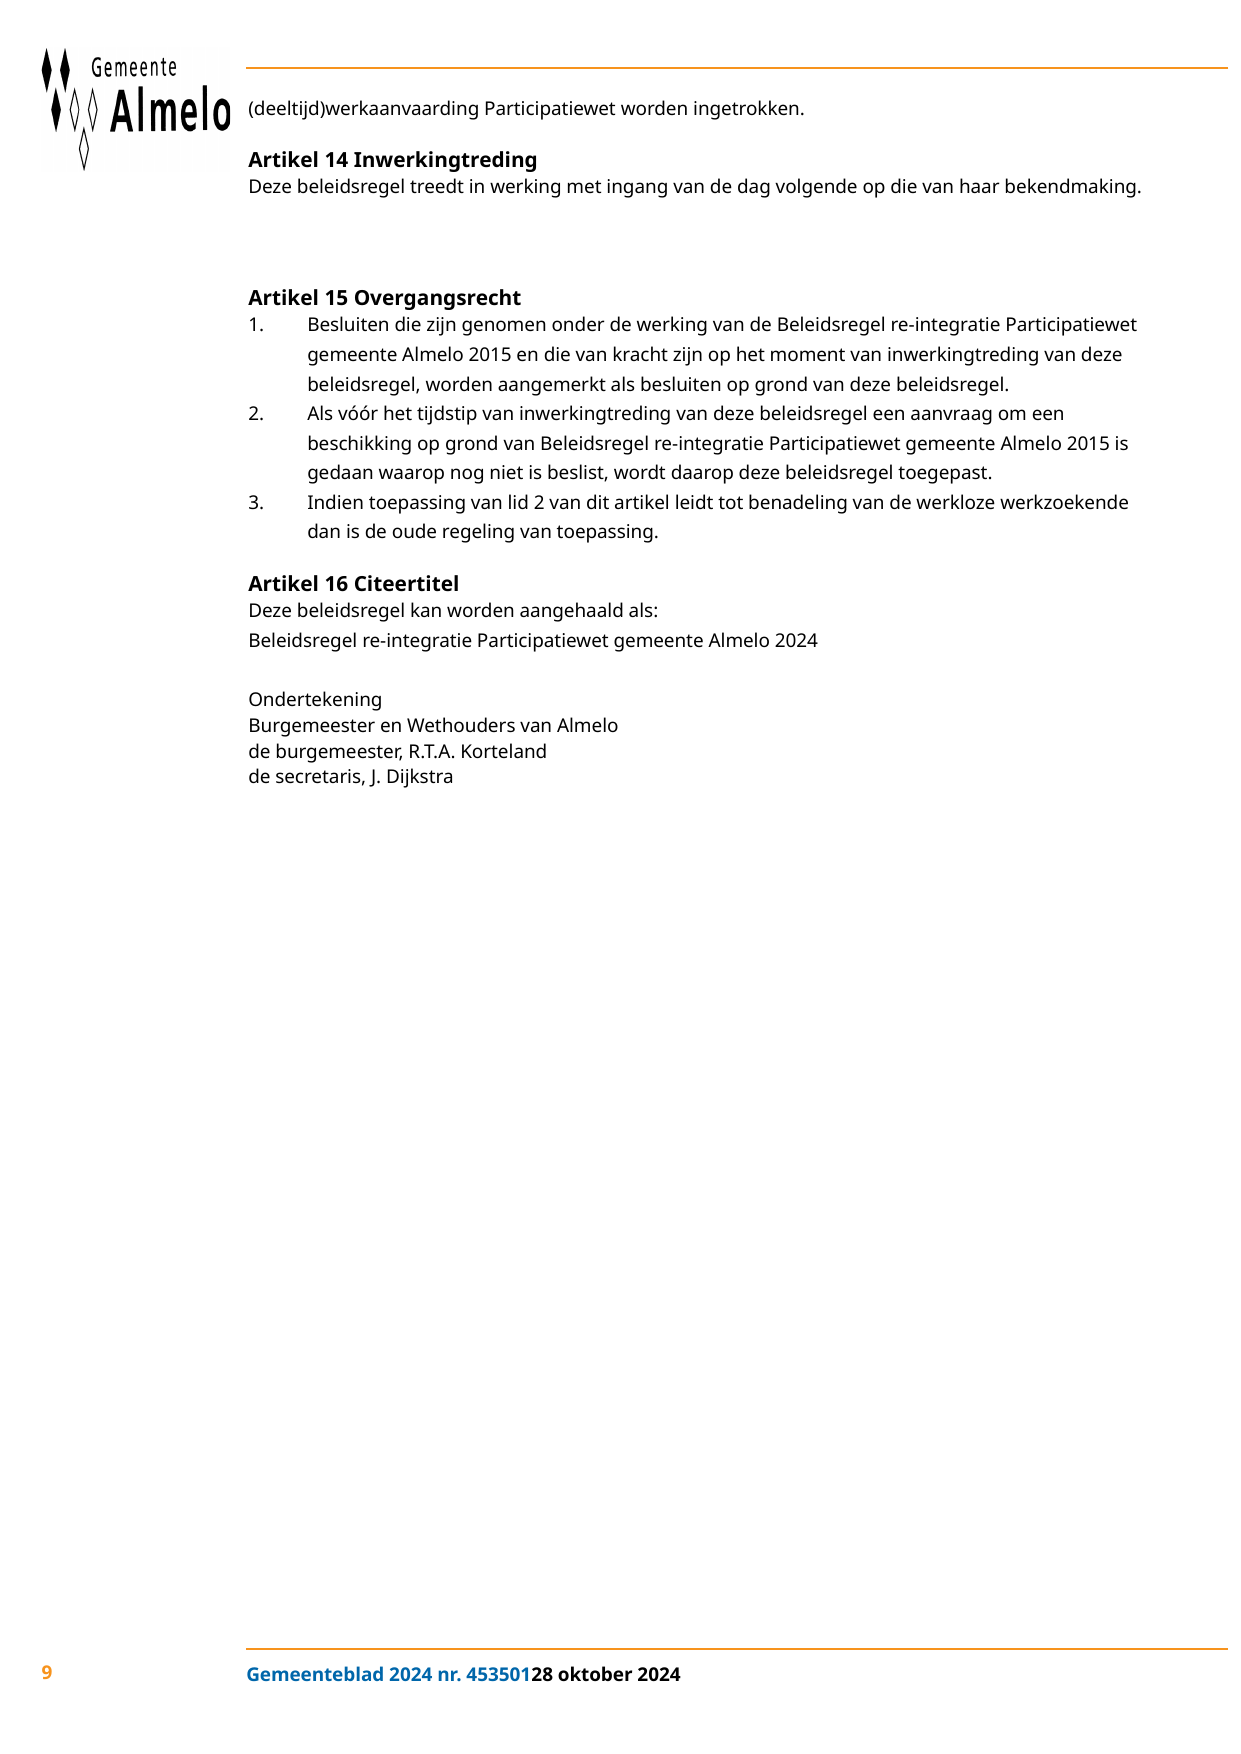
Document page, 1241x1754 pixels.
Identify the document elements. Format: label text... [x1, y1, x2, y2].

text de secretaris, J. Dijkstra [248, 763, 1152, 789]
text Deze beleidsregel treedt in werking met ingang van de dag volgende op die van haar bekendmaking. [248, 174, 1152, 199]
text Deze beleidsregel kan worden aangehaald als: [248, 598, 1152, 623]
picture [41, 47, 231, 172]
text Artikel 16 Citeertitel [248, 569, 1152, 598]
text Ondertekening [248, 686, 1152, 712]
list Indien toepassing van lid 2 van dit artikel leidt tot benadeling van de werkloze werkzoekende dan is de oude regeling van toepassing. [248, 489, 1152, 544]
text Beleidsregel re-integratie Participatiewet gemeente Almelo 2024 [248, 627, 1152, 653]
text de burgemeester, R.T.A. Korteland [248, 738, 1152, 763]
text (deeltijd)werkaanvaarding Participatiewet worden ingetrokken. [248, 95, 1152, 121]
list Als vóór het tijdstip van inwerkingtreding van deze beleidsregel een aanvraag om een beschikking op grond van Beleidsregel re-integratie Participatiewet gemeente Almelo 2015 is gedaan waarop nog niet is beslist, wordt daarop deze beleidsregel toegepast. [248, 400, 1152, 485]
text Burgemeester en Wethouders van Almelo [248, 712, 1152, 738]
list Besluiten die zijn genomen onder de werking van de Beleidsregel re-integratie Participatiewet gemeente Almelo 2015 en die van kracht zijn op het moment van inwerkingtreding van deze beleidsregel, worden aangemerkt als besluiten op grond van deze beleidsregel. [248, 312, 1152, 397]
text Artikel 14 Inwerkingtreding [248, 145, 1152, 174]
text Artikel 15 Overgangsrecht [248, 283, 1152, 312]
